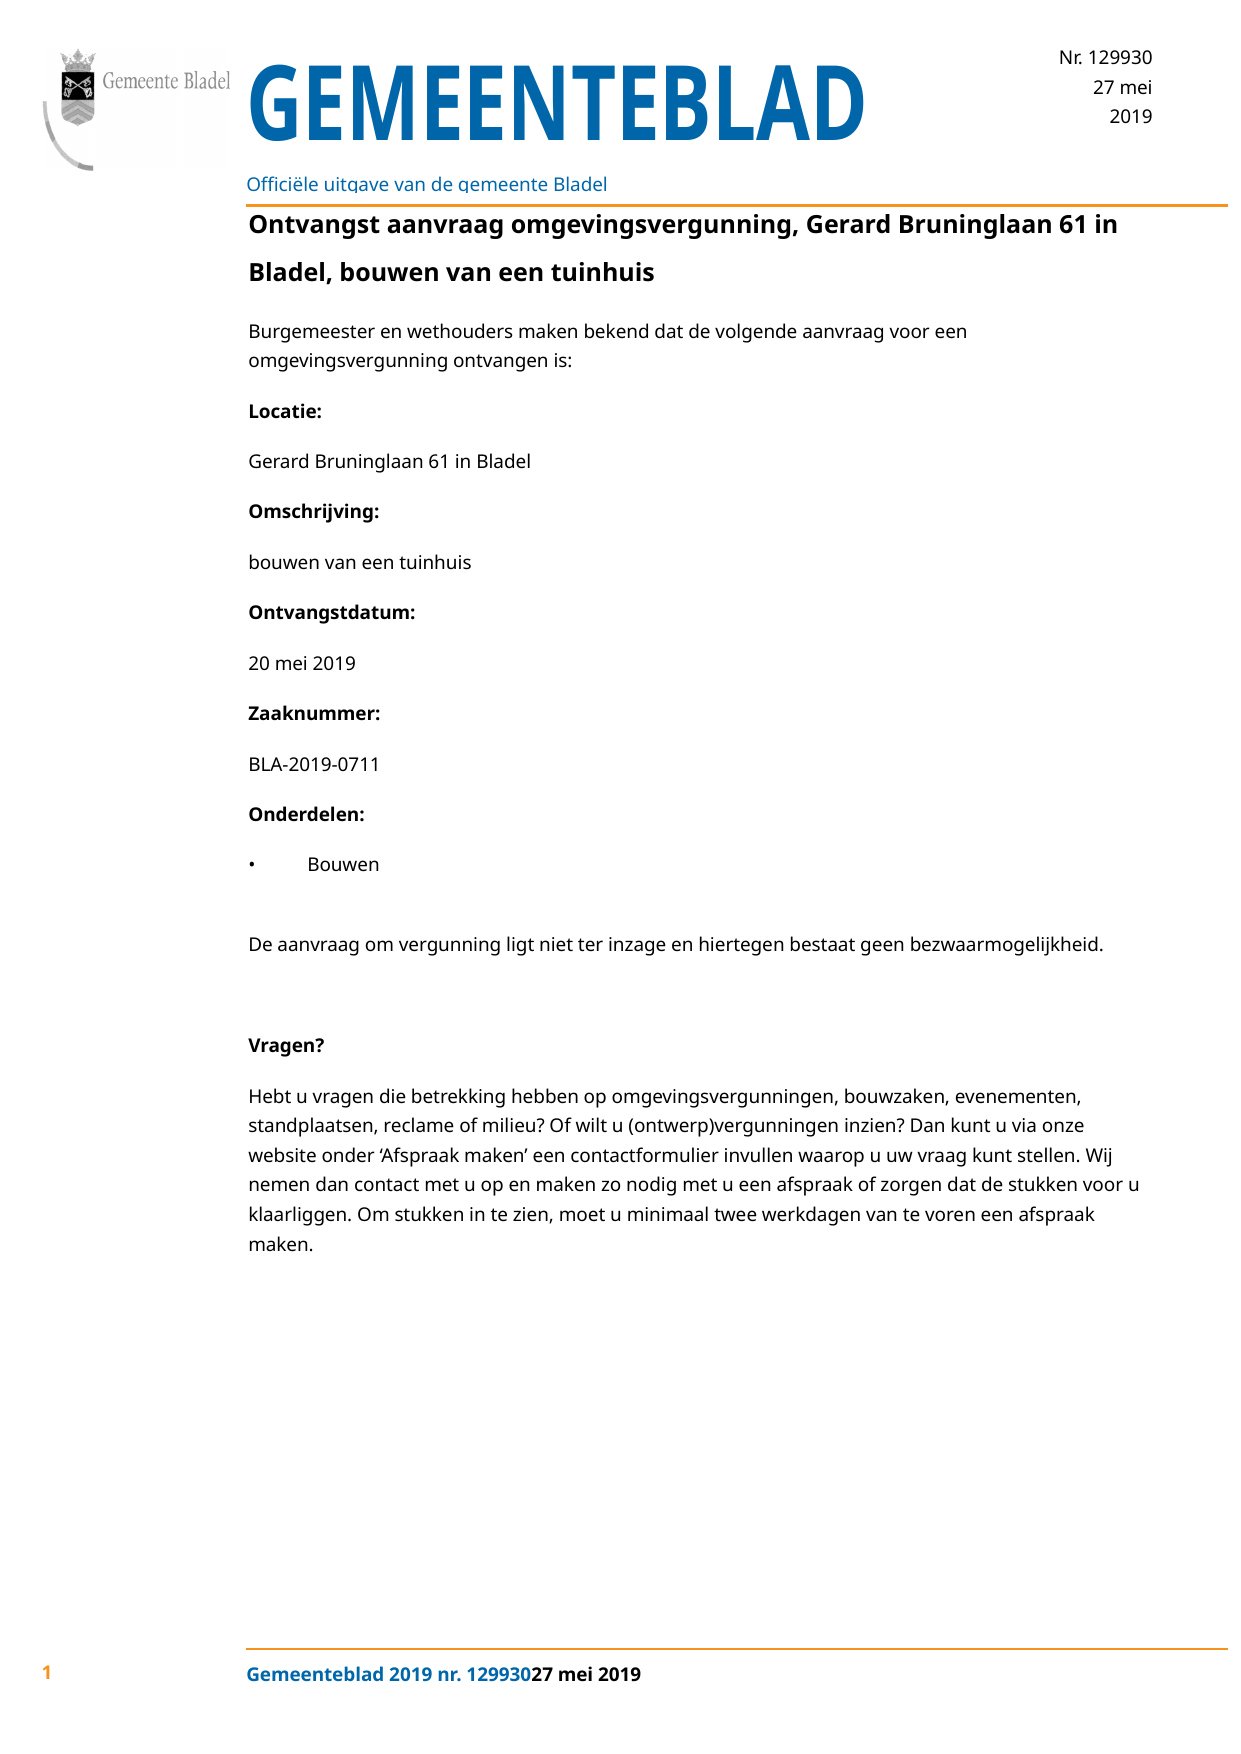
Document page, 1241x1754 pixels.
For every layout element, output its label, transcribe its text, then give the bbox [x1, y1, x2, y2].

text Gerard Bruninglaan 61 in Bladel [248, 448, 1152, 474]
text Onderdelen: [248, 801, 1152, 827]
text BLA-2019-0711 [248, 751, 1152, 777]
text Zaaknummer: [248, 700, 1152, 726]
text Ontvangstdatum: [248, 599, 1152, 625]
text Burgemeester en wethouders maken bekend dat de volgende aanvraag voor een omgevingsvergunning ontvangen is: [248, 318, 1152, 373]
text Vragen? [248, 1032, 1152, 1058]
text Locatie: [248, 398, 1152, 424]
list Bouwen [248, 852, 1152, 877]
text 20 mei 2019 [248, 650, 1152, 676]
text Omschrijving: [248, 499, 1152, 524]
text Hebt u vragen die betrekking hebben op omgevingsvergunningen, bouwzaken, evenementen, standplaatsen, reclame of milieu? Of wilt u (ontwerp)vergunningen inzien? Dan kunt u via onze website onder ‘Afspraak maken’ een contactformulier invullen waarop u uw vraag kunt stellen. Wij nemen dan contact met u op en maken zo nodig met u een afspraak of zorgen dat de stukken voor u klaarliggen. Om stukken in te zien, moet u minimaal twee werkdagen van te voren een afspraak maken. [248, 1083, 1152, 1257]
picture [41, 47, 231, 172]
text Ontvangst aanvraag omgevingsvergunning, Gerard Bruninglaan 61 in Bladel, bouwen van een tuinhuis [248, 207, 1152, 288]
text bouwen van een tuinhuis [248, 549, 1152, 575]
text De aanvraag om vergunning ligt niet ter inzage en hiertegen bestaat geen bezwaarmogelijkheid. [248, 932, 1152, 957]
